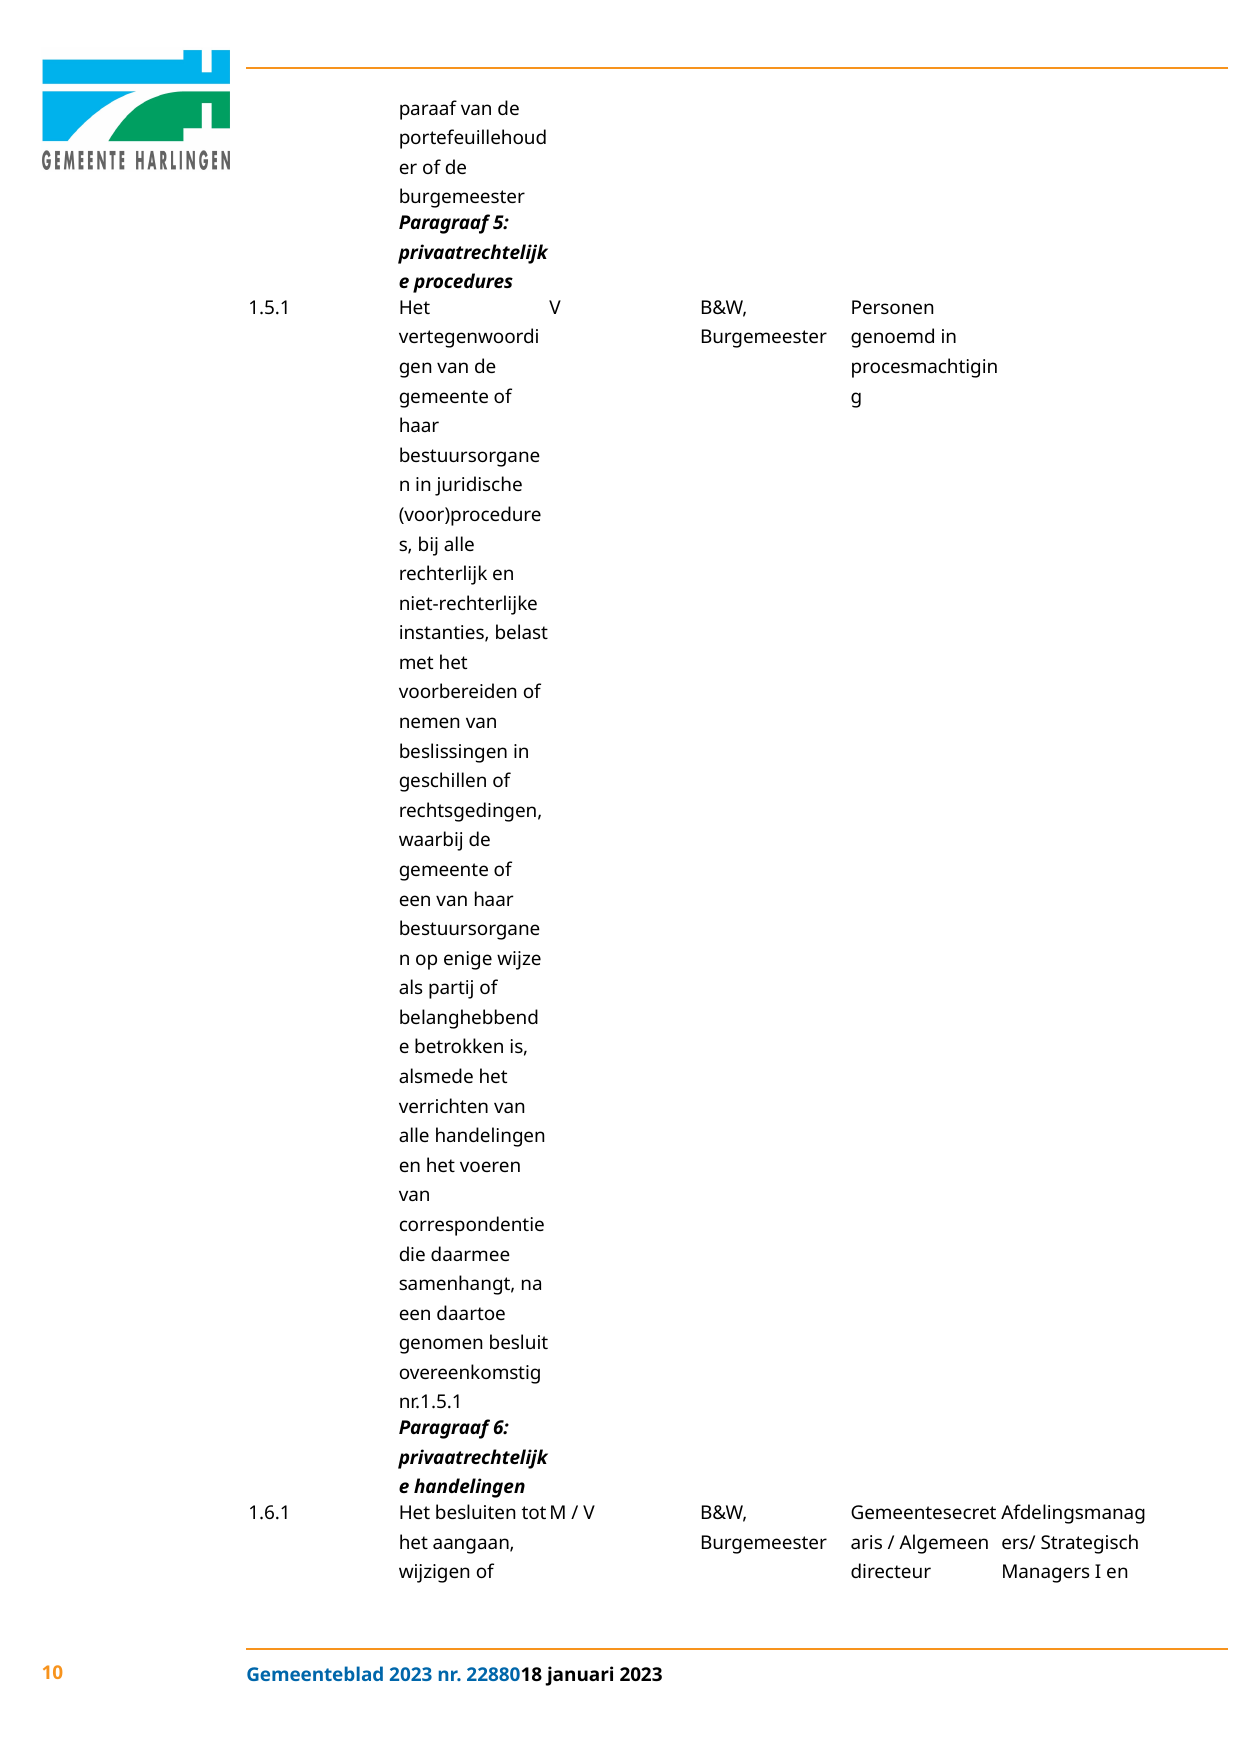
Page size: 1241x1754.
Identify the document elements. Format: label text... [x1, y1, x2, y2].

table_cell [248, 95, 398, 209]
table_cell M / V [549, 1499, 700, 1584]
table_cell [1001, 1415, 1152, 1499]
table_cell 1.5.1 [248, 294, 398, 1414]
table_cell [1001, 294, 1152, 1414]
table_cell [1001, 209, 1152, 294]
table_cell B&W, Burgemeester [700, 294, 850, 1414]
table_cell Afdelingsmanagers/ Strategisch Managers I en [1001, 1499, 1152, 1584]
table_cell [700, 95, 850, 209]
table_cell [850, 95, 1001, 209]
table_cell [850, 209, 1001, 294]
table_cell paraaf van de portefeuillehouder of de burgemeester [399, 95, 549, 209]
table_cell [248, 1415, 398, 1499]
table_cell [700, 1415, 850, 1499]
table_cell Paragraaf 6: privaatrechtelijke handelingen [399, 1415, 549, 1499]
table_cell Het besluiten tot het aangaan, wijzigen of [399, 1499, 549, 1584]
table_cell Paragraaf 5: privaatrechtelijke procedures [399, 209, 549, 294]
table_cell 1.6.1 [248, 1499, 398, 1584]
table_cell [549, 209, 700, 294]
table_cell [850, 1415, 1001, 1499]
picture [41, 47, 231, 172]
table_cell [549, 95, 700, 209]
table_cell V [549, 294, 700, 1414]
table_cell Gemeentesecretaris / Algemeen directeur [850, 1499, 1001, 1584]
table_cell [700, 209, 850, 294]
table_cell [549, 1415, 700, 1499]
table_cell [1001, 95, 1152, 209]
table_cell [248, 209, 398, 294]
table_cell B&W, Burgemeester [700, 1499, 850, 1584]
table_cell Personen genoemd in procesmachtiging [850, 294, 1001, 1414]
table_cell Het vertegenwoordigen van de gemeente of haar bestuursorganen in juridische (voor)procedures, bij alle rechterlijk en niet-rechterlijke instanties, belast met het voorbereiden of nemen van beslissingen in geschillen of rechtsgedingen, waarbij de gemeente of een van haar bestuursorganen op enige wijze als partij of belanghebbende betrokken is, alsmede het verrichten van alle handelingen en het voeren van correspondentie die daarmee samenhangt, na een daartoe genomen besluit overeenkomstig nr.1.5.1 [399, 294, 549, 1414]
